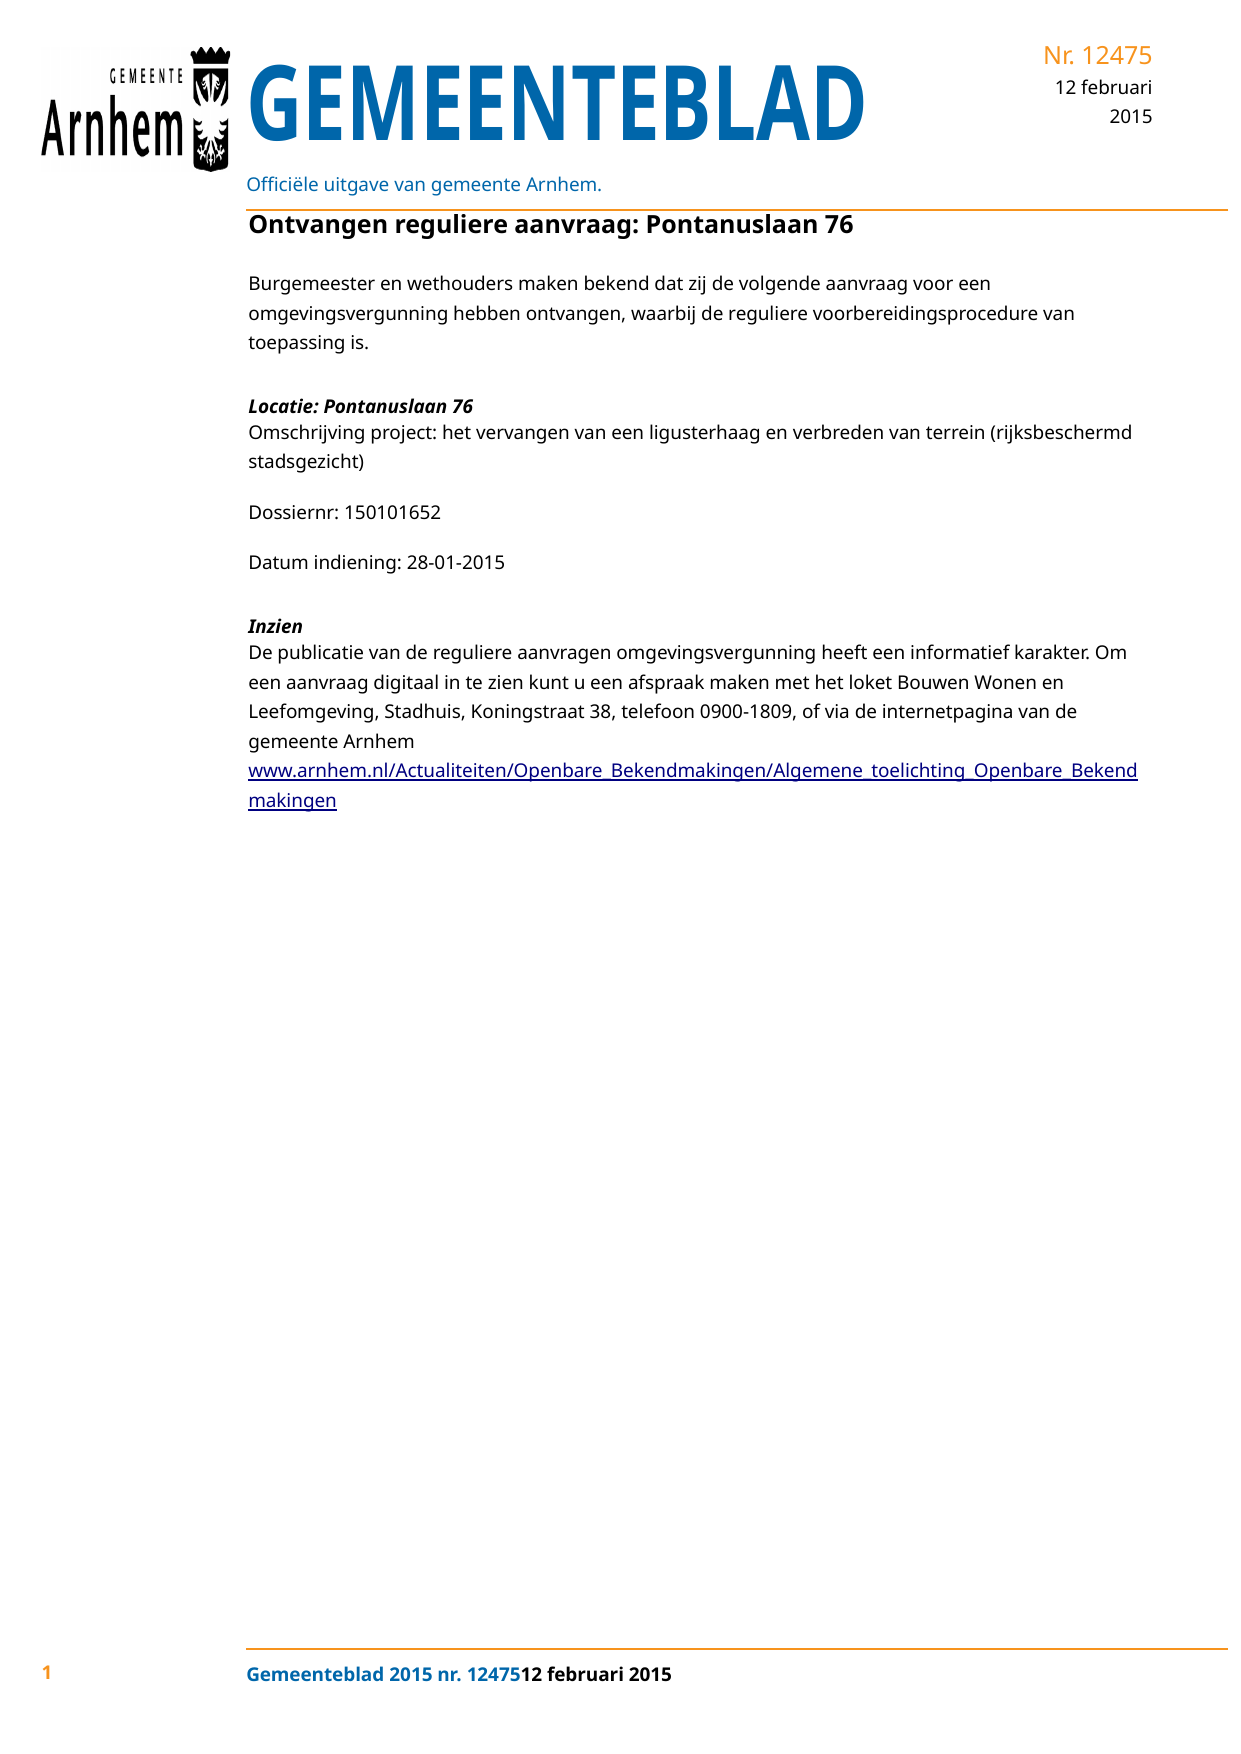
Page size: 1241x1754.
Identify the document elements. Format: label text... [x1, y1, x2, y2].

text Burgemeester en wethouders maken bekend dat zij de volgende aanvraag voor een omgevingsvergunning hebben ontvangen, waarbij de reguliere voorbereidingsprocedure van toepassing is. [248, 270, 1152, 355]
text Locatie: Pontanuslaan 76 [248, 393, 1152, 419]
text Omschrijving project: het vervangen van een ligusterhaag en verbreden van terrein (rijksbeschermd stadsgezicht) [248, 419, 1152, 474]
text De publicatie van de reguliere aanvragen omgevingsvergunning heeft een informatief karakter. Om een aanvraag digitaal in te zien kunt u een afspraak maken met het loket Bouwen Wonen en Leefomgeving, Stadhuis, Koningstraat 38, telefoon 0900-1809, of via de internetpagina van de gemeente Arnhem www.arnhem.nl/Actualiteiten/Openbare_Bekendmakingen/Algemene_toelichting_Openbare_Bekendmakingen [248, 639, 1152, 813]
text Dossiernr: 150101652 [248, 499, 1152, 525]
text Datum indiening: 28-01-2015 [248, 549, 1152, 575]
picture [41, 47, 231, 172]
text Ontvangen reguliere aanvraag: Pontanuslaan 76 [248, 211, 1152, 241]
text Inzien [248, 613, 1152, 639]
